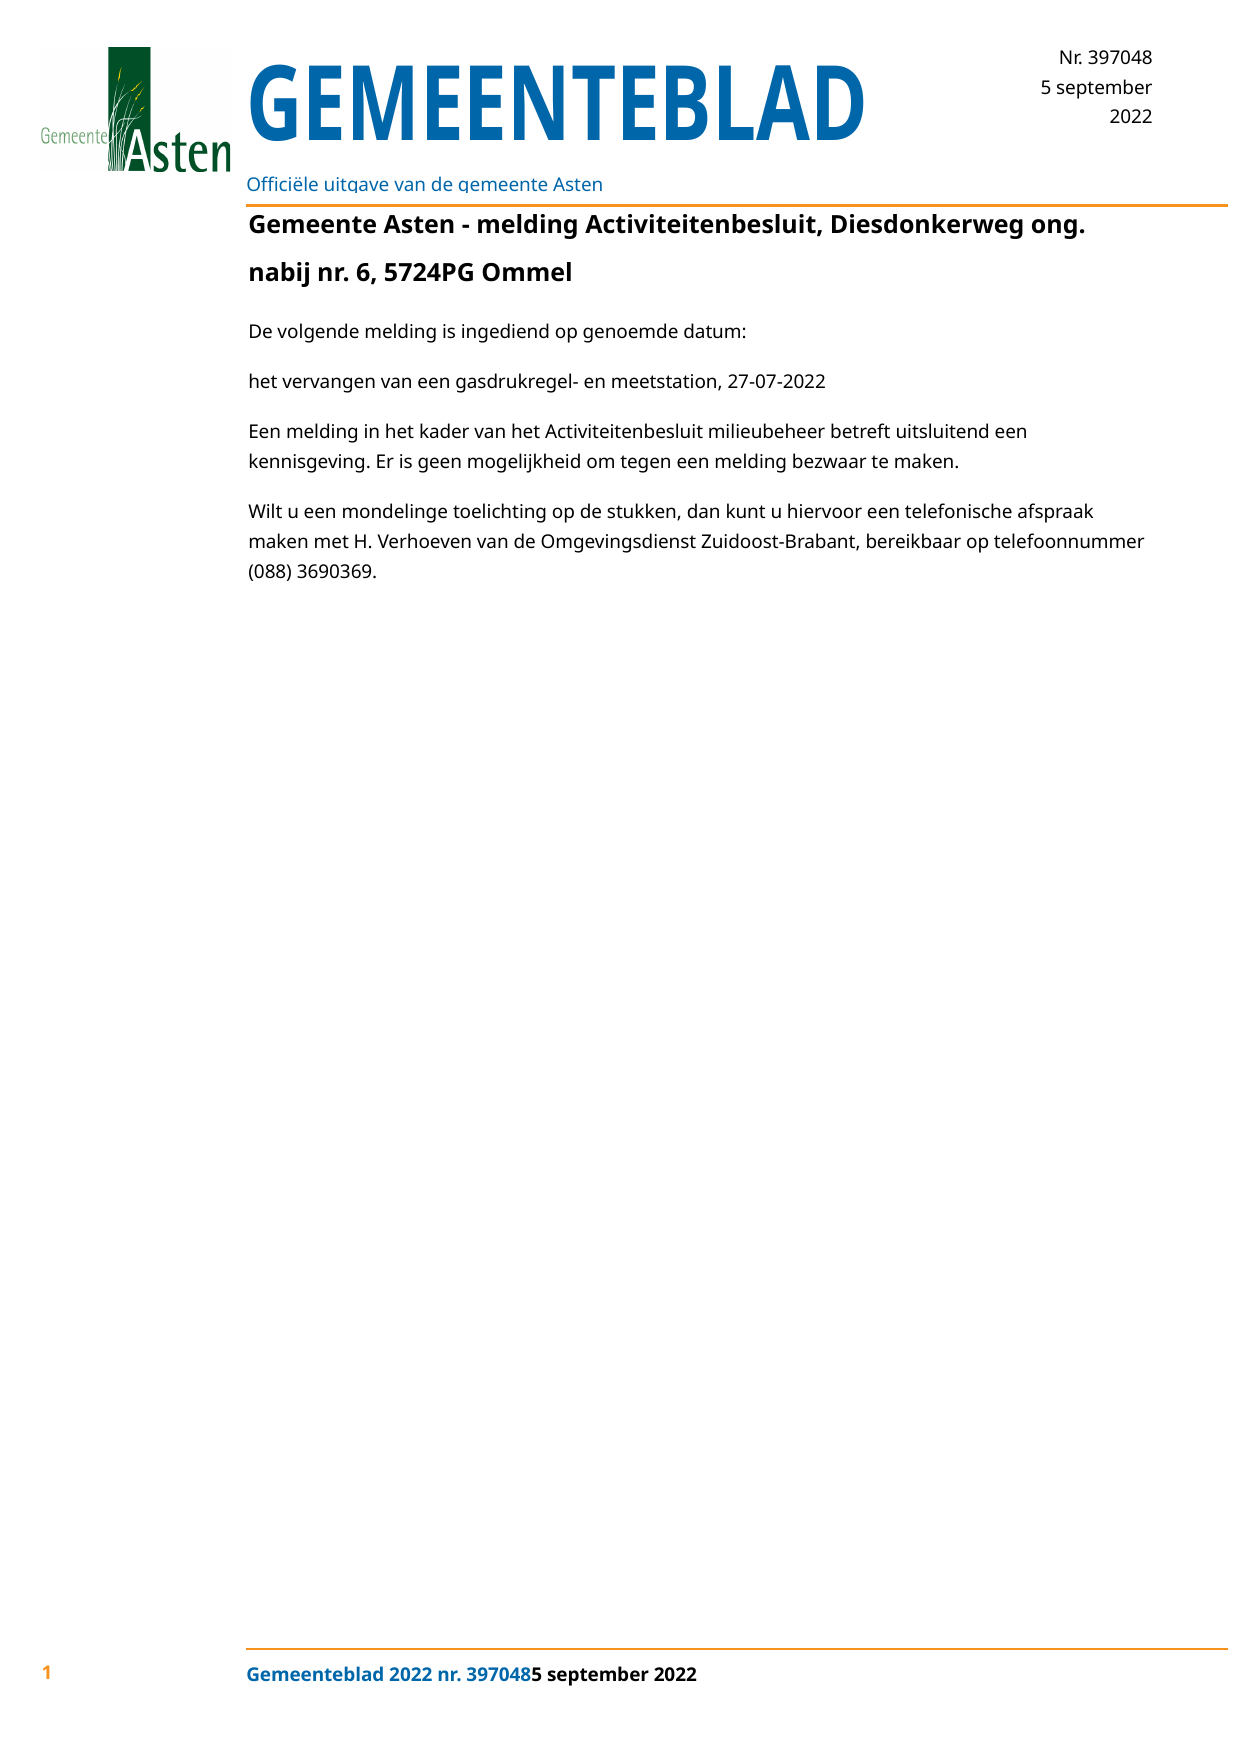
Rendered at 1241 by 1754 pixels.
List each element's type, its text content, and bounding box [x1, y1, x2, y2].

text De volgende melding is ingediend op genoemde datum: [248, 318, 1152, 344]
picture [41, 47, 231, 172]
text Gemeente Asten - melding Activiteitenbesluit, Diesdonkerweg ong. nabij nr. 6, 5724PG Ommel [248, 207, 1152, 288]
text het vervangen van een gasdrukregel- en meetstation, 27-07-2022 [248, 368, 1152, 394]
text Wilt u een mondelinge toelichting op de stukken, dan kunt u hiervoor een telefonische afspraak maken met H. Verhoeven van de Omgevingsdienst Zuidoost-Brabant, bereikbaar op telefoonnummer (088) 3690369. [248, 499, 1152, 584]
text Een melding in het kader van het Activiteitenbesluit milieubeheer betreft uitsluitend een kennisgeving. Er is geen mogelijkheid om tegen een melding bezwaar te maken. [248, 419, 1152, 474]
